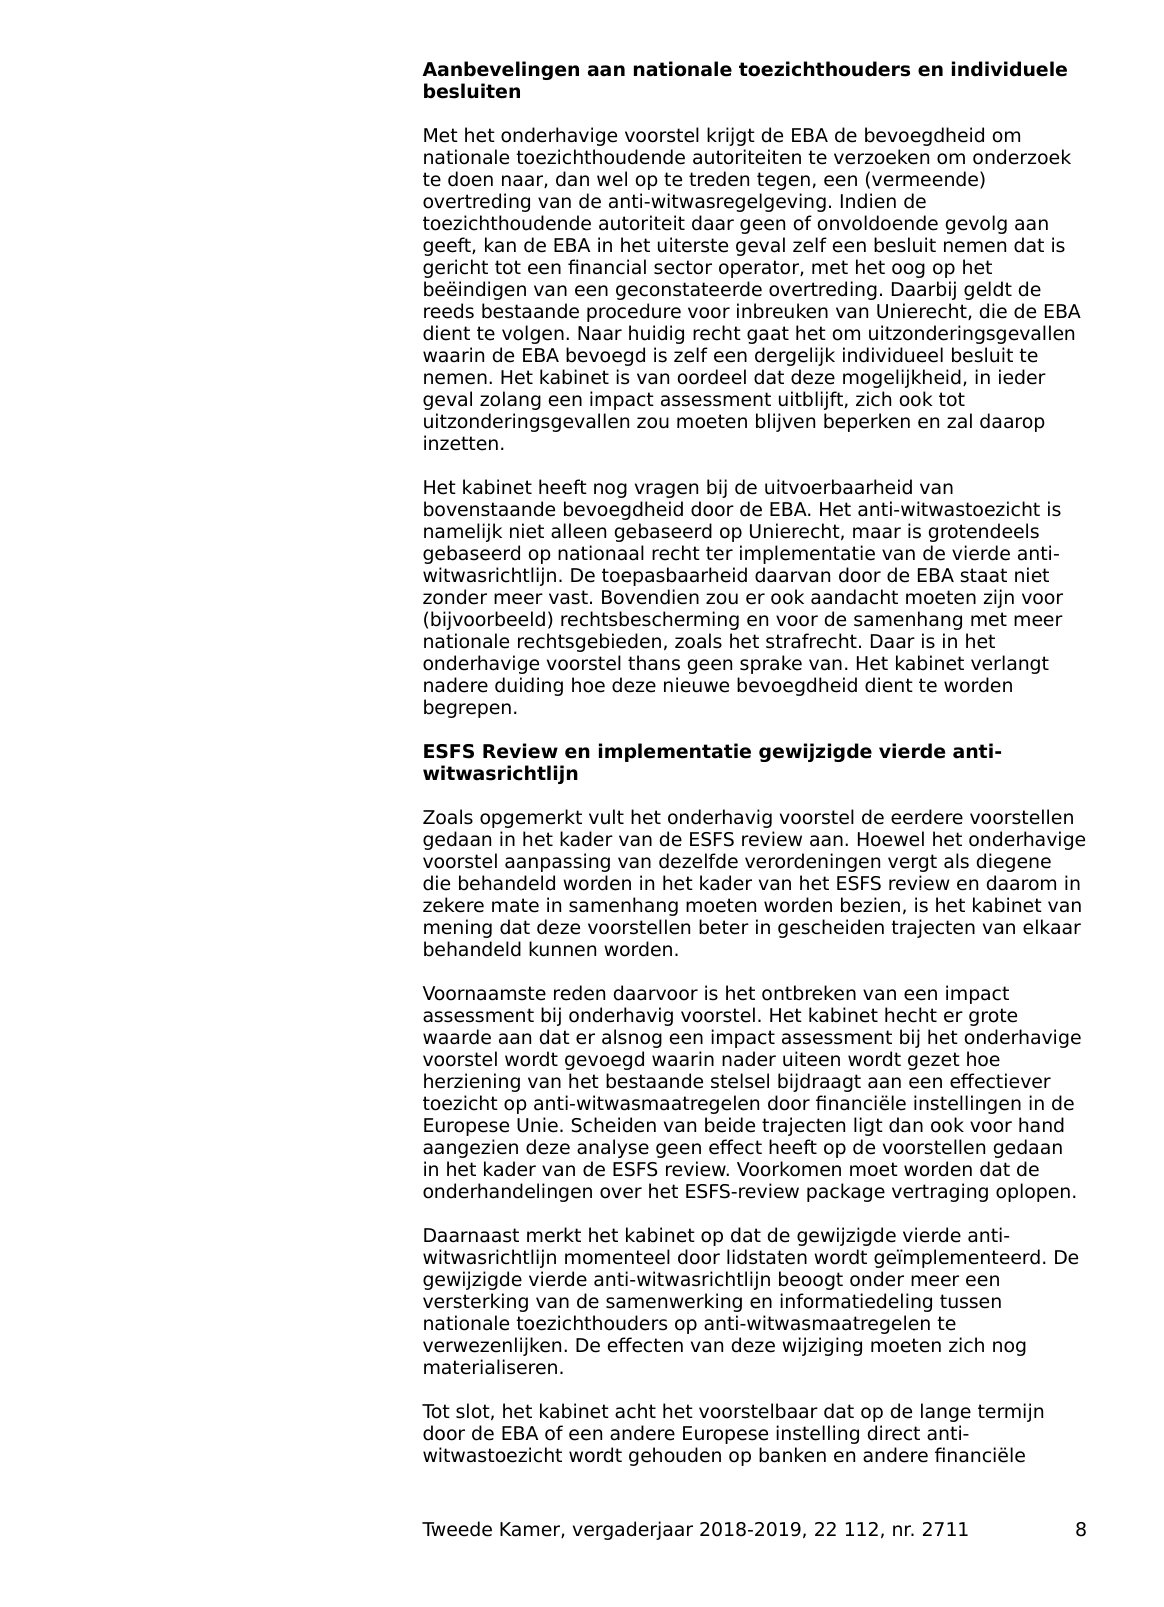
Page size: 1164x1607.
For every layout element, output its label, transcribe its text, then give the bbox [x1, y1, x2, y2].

subtitle Aanbevelingen aan nationale toezichthouders en individuele besluiten [422, 59, 1087, 103]
text Zoals opgemerkt vult het onderhavig voorstel de eerdere voorstellen gedaan in het kader van de ESFS review aan. Hoewel het onderhavige voorstel aanpassing van dezelfde verordeningen vergt als diegene die behandeld worden in het kader van het ESFS review en daarom in zekere mate in samenhang moeten worden bezien, is het kabinet van mening dat deze voorstellen beter in gescheiden trajecten van elkaar behandeld kunnen worden. [422, 807, 1087, 961]
text Voornaamste reden daarvoor is het ontbreken van een impact assessment bij onderhavig voorstel. Het kabinet hecht er grote waarde aan dat er alsnog een impact assessment bij het onderhavige voorstel wordt gevoegd waarin nader uiteen wordt gezet hoe herziening van het bestaande stelsel bijdraagt aan een effectiever toezicht op anti-witwasmaatregelen door financiële instellingen in de Europese Unie. Scheiden van beide trajecten ligt dan ook voor hand aangezien deze analyse geen effect heeft op de voorstellen gedaan in het kader van de ESFS review. Voorkomen moet worden dat de onderhandelingen over het ESFS-review package vertraging oplopen. [422, 983, 1087, 1203]
subtitle ESFS Review en implementatie gewijzigde vierde anti-witwasrichtlijn [422, 741, 1087, 785]
text Het kabinet heeft nog vragen bij de uitvoerbaarheid van bovenstaande bevoegdheid door de EBA. Het anti-witwastoezicht is namelijk niet alleen gebaseerd op Unierecht, maar is grotendeels gebaseerd op nationaal recht ter implementatie van de vierde anti-witwasrichtlijn. De toepasbaarheid daarvan door de EBA staat niet zonder meer vast. Bovendien zou er ook aandacht moeten zijn voor (bijvoorbeeld) rechtsbescherming en voor de samenhang met meer nationale rechtsgebieden, zoals het strafrecht. Daar is in het onderhavige voorstel thans geen sprake van. Het kabinet verlangt nadere duiding hoe deze nieuwe bevoegdheid dient te worden begrepen. [422, 477, 1087, 719]
text Tot slot, het kabinet acht het voorstelbaar dat op de lange termijn door de EBA of een andere Europese instelling direct anti-witwastoezicht wordt gehouden op banken en andere financiële [422, 1401, 1087, 1467]
text Met het onderhavige voorstel krijgt de EBA de bevoegdheid om nationale toezichthoudende autoriteiten te verzoeken om onderzoek te doen naar, dan wel op te treden tegen, een (vermeende) overtreding van de anti-witwasregelgeving. Indien de toezichthoudende autoriteit daar geen of onvoldoende gevolg aan geeft, kan de EBA in het uiterste geval zelf een besluit nemen dat is gericht tot een financial sector operator, met het oog op het beëindigen van een geconstateerde overtreding. Daarbij geldt de reeds bestaande procedure voor inbreuken van Unierecht, die de EBA dient te volgen. Naar huidig recht gaat het om uitzonderingsgevallen waarin de EBA bevoegd is zelf een dergelijk individueel besluit te nemen. Het kabinet is van oordeel dat deze mogelijkheid, in ieder geval zolang een impact assessment uitblijft, zich ook tot uitzonderingsgevallen zou moeten blijven beperken en zal daarop inzetten. [422, 125, 1087, 455]
text Daarnaast merkt het kabinet op dat de gewijzigde vierde anti-witwasrichtlijn momenteel door lidstaten wordt geïmplementeerd. De gewijzigde vierde anti-witwasrichtlijn beoogt onder meer een versterking van de samenwerking en informatiedeling tussen nationale toezichthouders op anti-witwasmaatregelen te verwezenlijken. De effecten van deze wijziging moeten zich nog materialiseren. [422, 1225, 1087, 1379]
